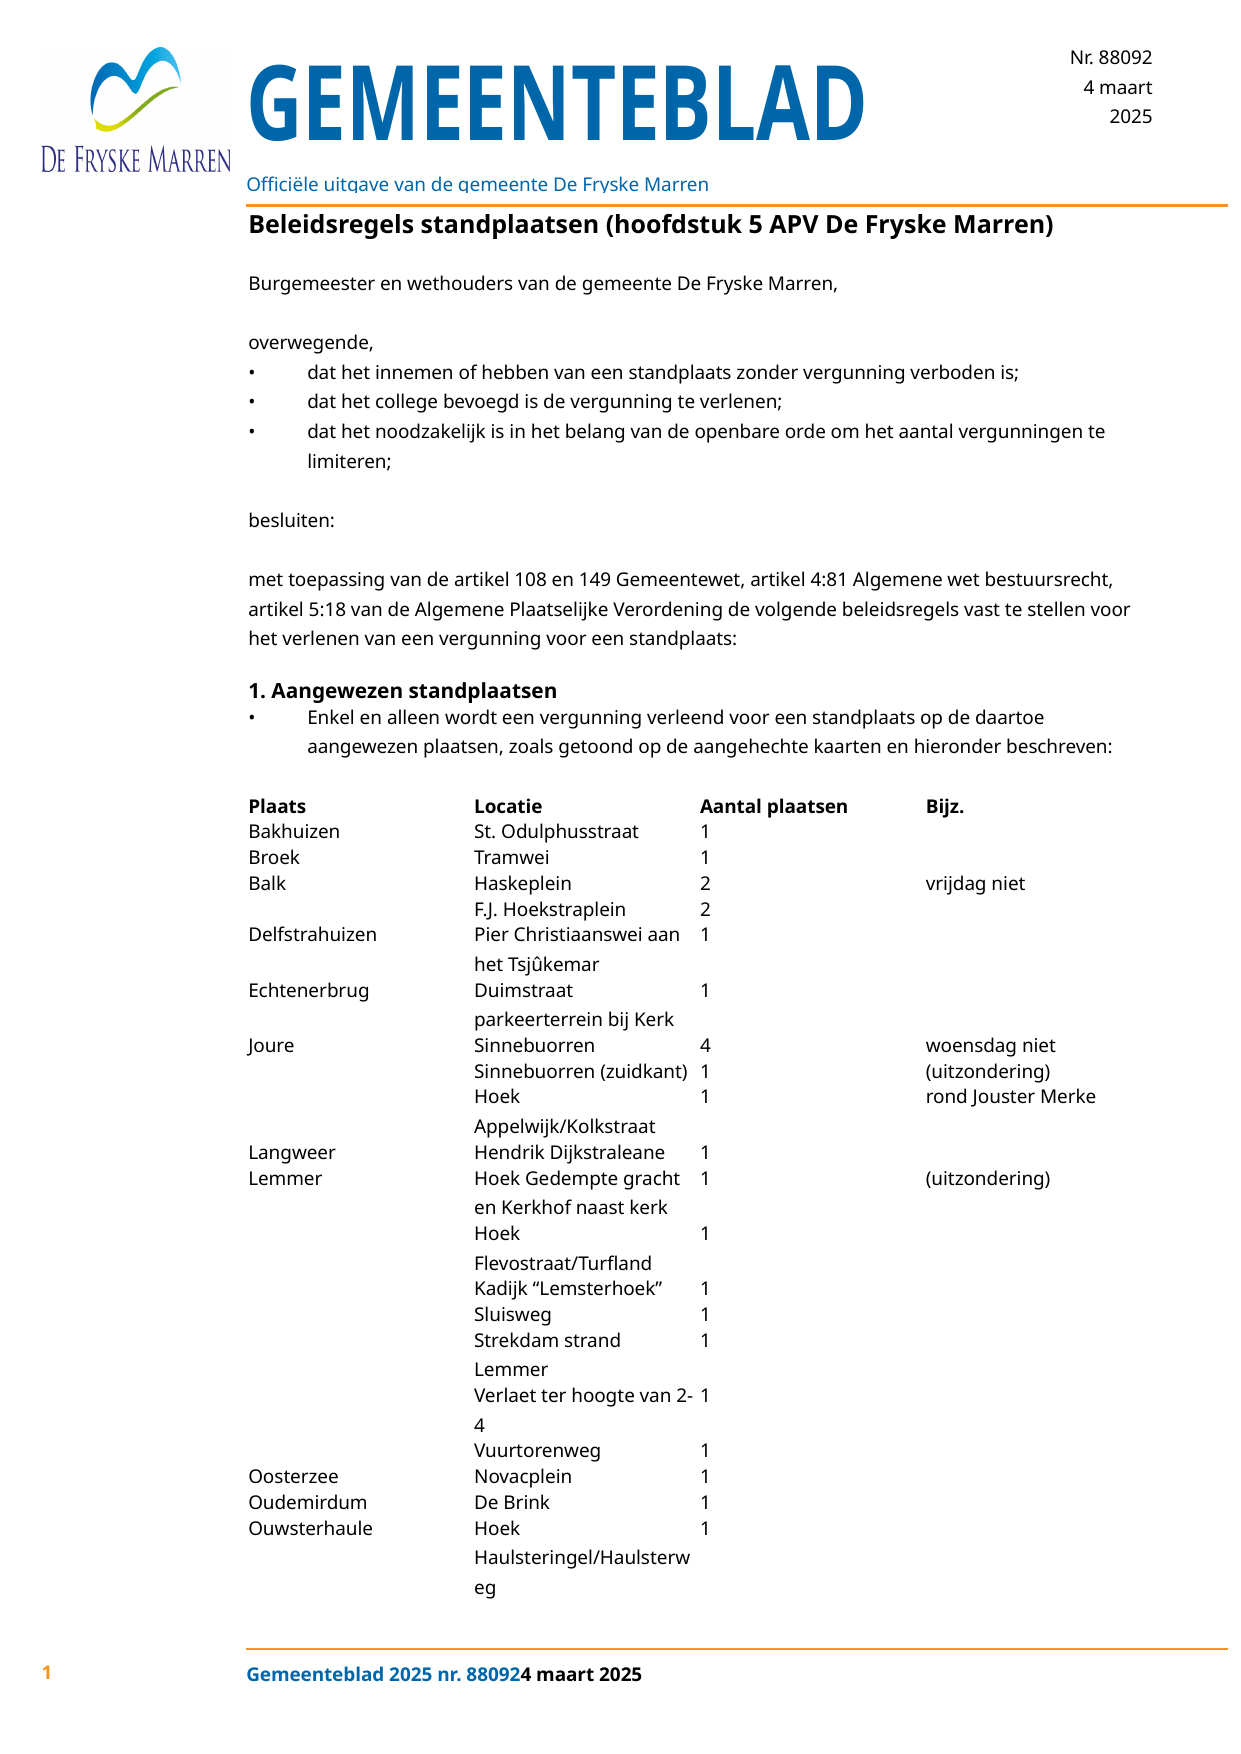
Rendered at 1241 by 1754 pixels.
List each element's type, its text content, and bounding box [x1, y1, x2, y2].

table_cell Ouwsterhaule [248, 1515, 474, 1599]
table_cell Echtenerbrug [248, 977, 474, 1032]
table_cell [926, 1463, 1152, 1489]
table_cell Pier Christiaanswei aan het Tsjûkemar [474, 922, 700, 977]
table_cell St. Odulphusstraat [474, 819, 700, 844]
table_cell [926, 1301, 1152, 1327]
table_cell 1 [700, 1165, 926, 1220]
table_cell F.J. Hoekstraplein [474, 896, 700, 922]
table_cell [926, 845, 1152, 870]
table_cell [248, 896, 474, 922]
table_cell Bakhuizen [248, 819, 474, 844]
table_cell 1 [700, 1301, 926, 1327]
table_cell Balk [248, 870, 474, 896]
table_cell De Brink [474, 1489, 700, 1515]
table_cell 1 [700, 1382, 926, 1437]
table_header Aantal plaatsen [700, 793, 926, 819]
table_cell [926, 1515, 1152, 1599]
table_cell Delfstrahuizen [248, 922, 474, 977]
table_cell [926, 819, 1152, 844]
table_cell 1 [700, 1139, 926, 1165]
table_cell Oosterzee [248, 1463, 474, 1489]
table_cell [248, 1327, 474, 1382]
table_cell [926, 1438, 1152, 1463]
table_cell 1 [700, 977, 926, 1032]
table_cell [248, 1301, 474, 1327]
table_cell 1 [700, 1275, 926, 1301]
table_cell Duimstraat parkeerterrein bij Kerk [474, 977, 700, 1032]
table_cell Tramwei [474, 845, 700, 870]
table_cell Langweer [248, 1139, 474, 1165]
table_cell [248, 1382, 474, 1437]
table_cell Vuurtorenweg [474, 1438, 700, 1463]
list Enkel en alleen wordt een vergunning verleend voor een standplaats op de daartoe aangewezen plaatsen, zoals getoond op de aangehechte kaarten en hieronder beschreven: [248, 704, 1152, 759]
text Burgemeester en wethouders van de gemeente De Fryske Marren, [248, 270, 1152, 296]
table_cell Haskeplein [474, 870, 700, 896]
text overwegende, [248, 329, 1152, 355]
table_cell woensdag niet [926, 1032, 1152, 1058]
table_cell Sinnebuorren [474, 1032, 700, 1058]
table_cell 2 [700, 896, 926, 922]
table_cell 1 [700, 819, 926, 844]
picture [41, 47, 231, 172]
table_cell 1 [700, 1515, 926, 1599]
table_cell Broek [248, 845, 474, 870]
table_cell (uitzondering) [926, 1165, 1152, 1220]
list dat het college bevoegd is de vergunning te verlenen; [248, 389, 1152, 414]
table_cell [926, 1275, 1152, 1301]
table_cell Sinnebuorren (zuidkant) [474, 1058, 700, 1084]
table_header Plaats [248, 793, 474, 819]
table_cell [248, 1275, 474, 1301]
table_cell Verlaet ter hoogte van 2-4 [474, 1382, 700, 1437]
table_cell [248, 1220, 474, 1275]
table_cell Hoek Gedempte gracht en Kerkhof naast kerk [474, 1165, 700, 1220]
list dat het noodzakelijk is in het belang van de openbare orde om het aantal vergunningen te limiteren; [248, 418, 1152, 473]
table_cell Sluisweg [474, 1301, 700, 1327]
table_cell Novacplein [474, 1463, 700, 1489]
table_cell Hendrik Dijkstraleane [474, 1139, 700, 1165]
text besluiten: [248, 507, 1152, 533]
table_cell [248, 1084, 474, 1139]
table_cell Hoek Appelwijk/Kolkstraat [474, 1084, 700, 1139]
table_cell Lemmer [248, 1165, 474, 1220]
table_cell Strekdam strand Lemmer [474, 1327, 700, 1382]
table_cell [926, 922, 1152, 977]
text Beleidsregels standplaatsen (hoofdstuk 5 APV De Fryske Marren) [248, 207, 1152, 241]
table_cell vrijdag niet [926, 870, 1152, 896]
table_cell 4 [700, 1032, 926, 1058]
table_header Bijz. [926, 793, 1152, 819]
table_cell [248, 1058, 474, 1084]
list dat het innemen of hebben van een standplaats zonder vergunning verboden is; [248, 359, 1152, 385]
table_cell [926, 1327, 1152, 1382]
table_cell 1 [700, 1438, 926, 1463]
table_cell [926, 1220, 1152, 1275]
table_cell [926, 896, 1152, 922]
table_cell 1 [700, 1489, 926, 1515]
table_cell (uitzondering) [926, 1058, 1152, 1084]
text 1. Aangewezen standplaatsen [248, 676, 1152, 704]
table_cell [926, 1139, 1152, 1165]
table_cell 2 [700, 870, 926, 896]
table_cell 1 [700, 922, 926, 977]
table_cell Kadijk “Lemsterhoek” [474, 1275, 700, 1301]
table_cell Joure [248, 1032, 474, 1058]
table_cell rond Jouster Merke [926, 1084, 1152, 1139]
table_cell Hoek Flevostraat/Turfland [474, 1220, 700, 1275]
text met toepassing van de artikel 108 en 149 Gemeentewet, artikel 4:81 Algemene wet bestuursrecht, artikel 5:18 van de Algemene Plaatselijke Verordening de volgende beleidsregels vast te stellen voor het verlenen van een vergunning voor een standplaats: [248, 566, 1152, 651]
table_cell Hoek Haulsteringel/Haulsterweg [474, 1515, 700, 1599]
table_cell Oudemirdum [248, 1489, 474, 1515]
table_cell 1 [700, 1058, 926, 1084]
table_cell 1 [700, 845, 926, 870]
table_cell [926, 1489, 1152, 1515]
table_header Locatie [474, 793, 700, 819]
table_cell 1 [700, 1327, 926, 1382]
table_cell [926, 977, 1152, 1032]
table_cell 1 [700, 1220, 926, 1275]
table_cell 1 [700, 1463, 926, 1489]
table_cell [926, 1382, 1152, 1437]
table_cell [248, 1438, 474, 1463]
table_cell 1 [700, 1084, 926, 1139]
